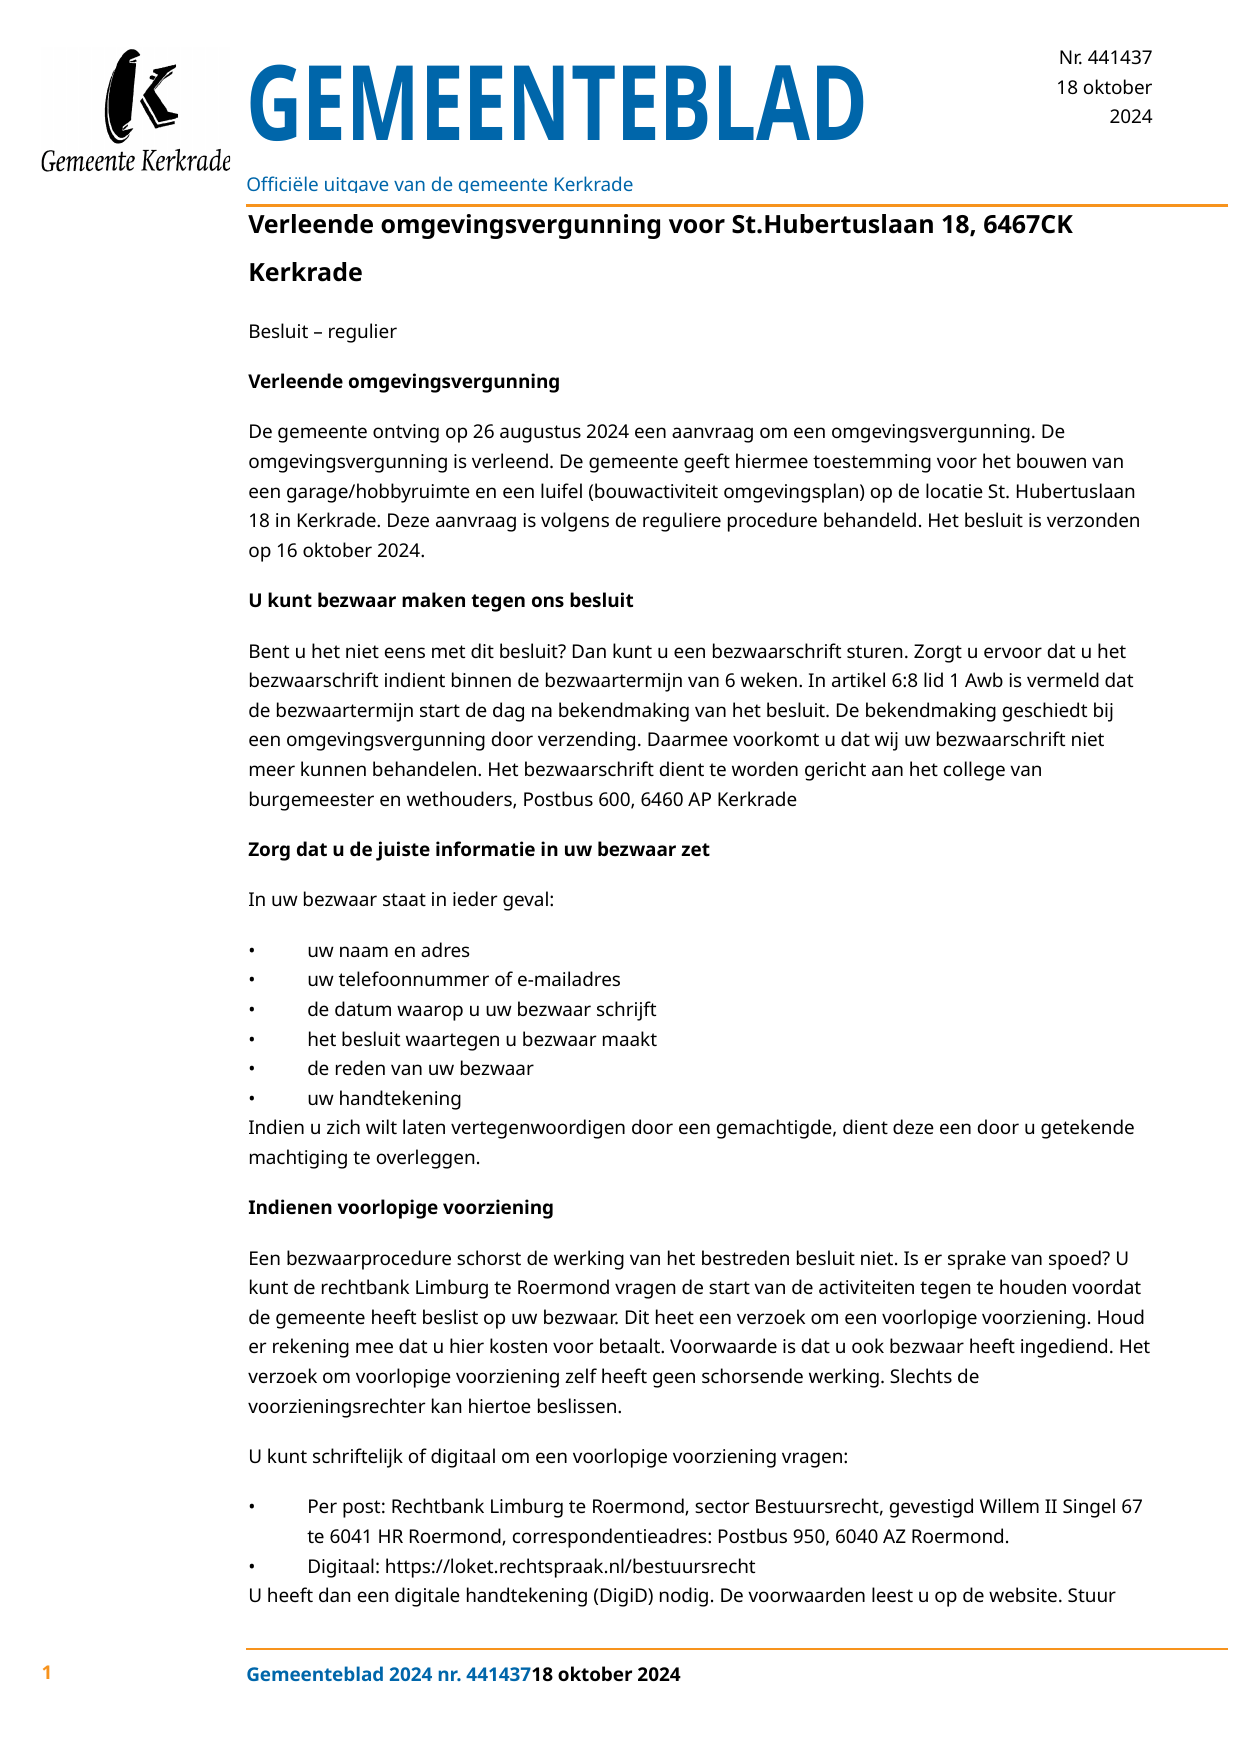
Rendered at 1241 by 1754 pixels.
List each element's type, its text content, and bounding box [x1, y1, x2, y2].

list de datum waarop u uw bezwaar schrijft [248, 996, 1152, 1022]
text Bent u het niet eens met dit besluit? Dan kunt u een bezwaarschrift sturen. Zorgt u ervoor dat u het bezwaarschrift indient binnen de bezwaartermijn van 6 weken. In artikel 6:8 lid 1 Awb is vermeld dat de bezwaartermijn start de dag na bekendmaking van het besluit. De bekendmaking geschiedt bij een omgevingsvergunning door verzending. Daarmee voorkomt u dat wij uw bezwaarschrift niet meer kunnen behandelen. Het bezwaarschrift dient te worden gericht aan het college van burgemeester en wethouders, Postbus 600, 6460 AP Kerkrade [248, 638, 1152, 812]
list uw handtekening [248, 1085, 1152, 1111]
list uw naam en adres [248, 937, 1152, 963]
text Indienen voorlopige voorziening [248, 1194, 1152, 1220]
list uw telefoonnummer of e-mailadres [248, 967, 1152, 992]
text U heeft dan een digitale handtekening (DigiD) nodig. De voorwaarden leest u op de website. Stuur [248, 1582, 1152, 1608]
text Verleende omgevingsvergunning voor St.Hubertuslaan 18, 6467CK Kerkrade [248, 207, 1152, 288]
text De gemeente ontving op 26 augustus 2024 een aanvraag om een omgevingsvergunning. De omgevingsvergunning is verleend. De gemeente geeft hiermee toestemming voor het bouwen van een garage/hobbyruimte en een luifel (bouwactiviteit omgevingsplan) op de locatie St. Hubertuslaan 18 in Kerkrade. Deze aanvraag is volgens de reguliere procedure behandeld. Het besluit is verzonden op 16 oktober 2024. [248, 419, 1152, 563]
text Indien u zich wilt laten vertegenwoordigen door een gemachtigde, dient deze een door u getekende machtiging te overleggen. [248, 1114, 1152, 1170]
text U kunt schriftelijk of digitaal om een voorlopige voorziening vragen: [248, 1443, 1152, 1469]
text U kunt bezwaar maken tegen ons besluit [248, 587, 1152, 613]
list Per post: Rechtbank Limburg te Roermond, sector Bestuursrecht, gevestigd Willem II Singel 67 te 6041 HR Roermond, correspondentieadres: Postbus 950, 6040 AZ Roermond. [248, 1494, 1152, 1549]
list de reden van uw bezwaar [248, 1055, 1152, 1081]
text Zorg dat u de juiste informatie in uw bezwaar zet [248, 836, 1152, 862]
text Besluit – regulier [248, 318, 1152, 344]
text Verleende omgevingsvergunning [248, 368, 1152, 394]
list het besluit waartegen u bezwaar maakt [248, 1026, 1152, 1052]
text In uw bezwaar staat in ieder geval: [248, 887, 1152, 912]
text Een bezwaarprocedure schorst de werking van het bestreden besluit niet. Is er sprake van spoed? U kunt de rechtbank Limburg te Roermond vragen de start van de activiteiten tegen te houden voordat de gemeente heeft beslist op uw bezwaar. Dit heet een verzoek om een voorlopige voorziening. Houd er rekening mee dat u hier kosten voor betaalt. Voorwaarde is dat u ook bezwaar heeft ingediend. Het verzoek om voorlopige voorziening zelf heeft geen schorsende werking. Slechts de voorzieningsrechter kan hiertoe beslissen. [248, 1245, 1152, 1419]
list Digitaal: https://loket.rechtspraak.nl/bestuursrecht [248, 1553, 1152, 1579]
picture [41, 47, 231, 172]
